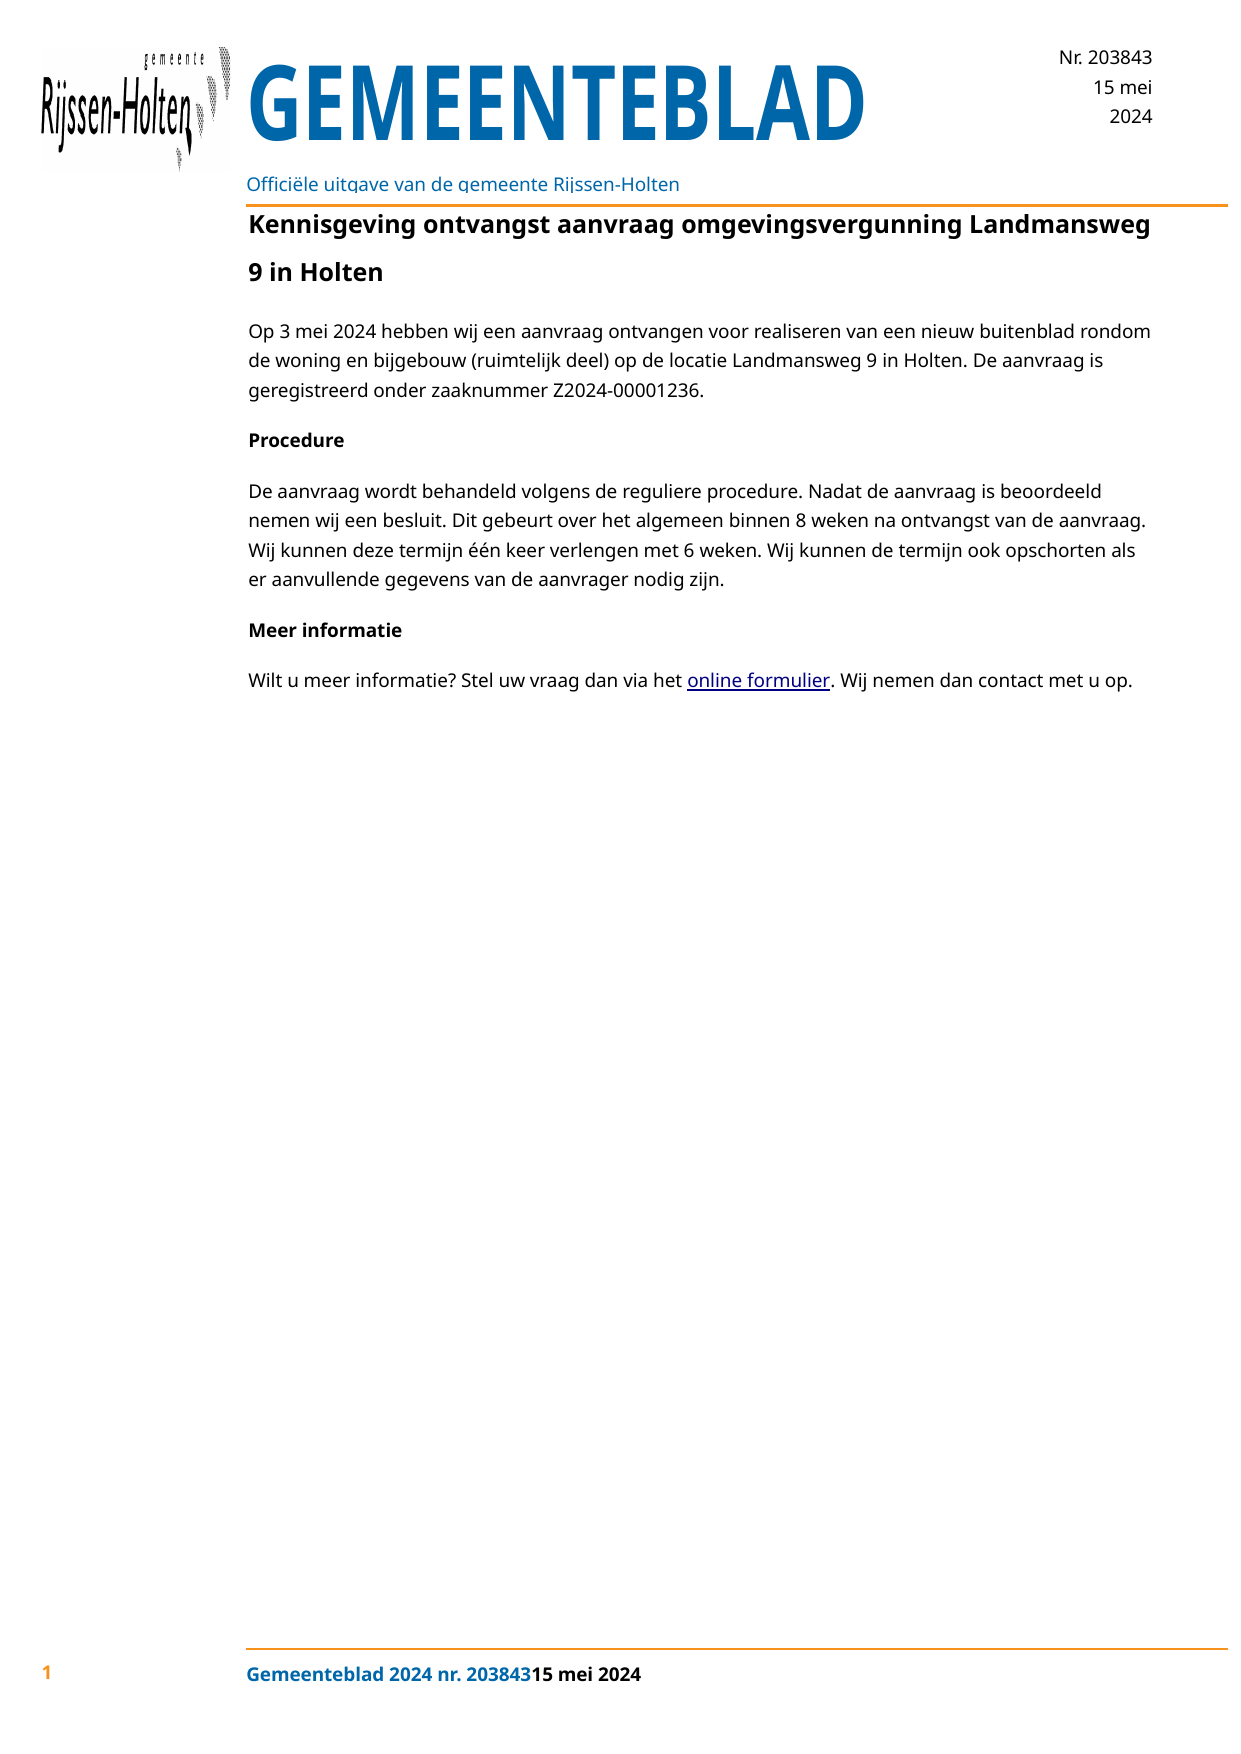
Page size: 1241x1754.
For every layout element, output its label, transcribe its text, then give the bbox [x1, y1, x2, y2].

text Meer informatie [248, 617, 1152, 643]
text Procedure [248, 427, 1152, 453]
text Wilt u meer informatie? Stel uw vraag dan via het online formulier. Wij nemen dan contact met u op. [248, 667, 1152, 693]
text Kennisgeving ontvangst aanvraag omgevingsvergunning Landmansweg 9 in Holten [248, 207, 1152, 288]
picture [41, 47, 231, 172]
text De aanvraag wordt behandeld volgens de reguliere procedure. Nadat de aanvraag is beoordeeld nemen wij een besluit. Dit gebeurt over het algemeen binnen 8 weken na ontvangst van de aanvraag. Wij kunnen deze termijn één keer verlengen met 6 weken. Wij kunnen de termijn ook opschorten als er aanvullende gegevens van de aanvrager nodig zijn. [248, 478, 1152, 592]
text Op 3 mei 2024 hebben wij een aanvraag ontvangen voor realiseren van een nieuw buitenblad rondom de woning en bijgebouw (ruimtelijk deel) op de locatie Landmansweg 9 in Holten. De aanvraag is geregistreerd onder zaaknummer Z2024-00001236. [248, 318, 1152, 403]
